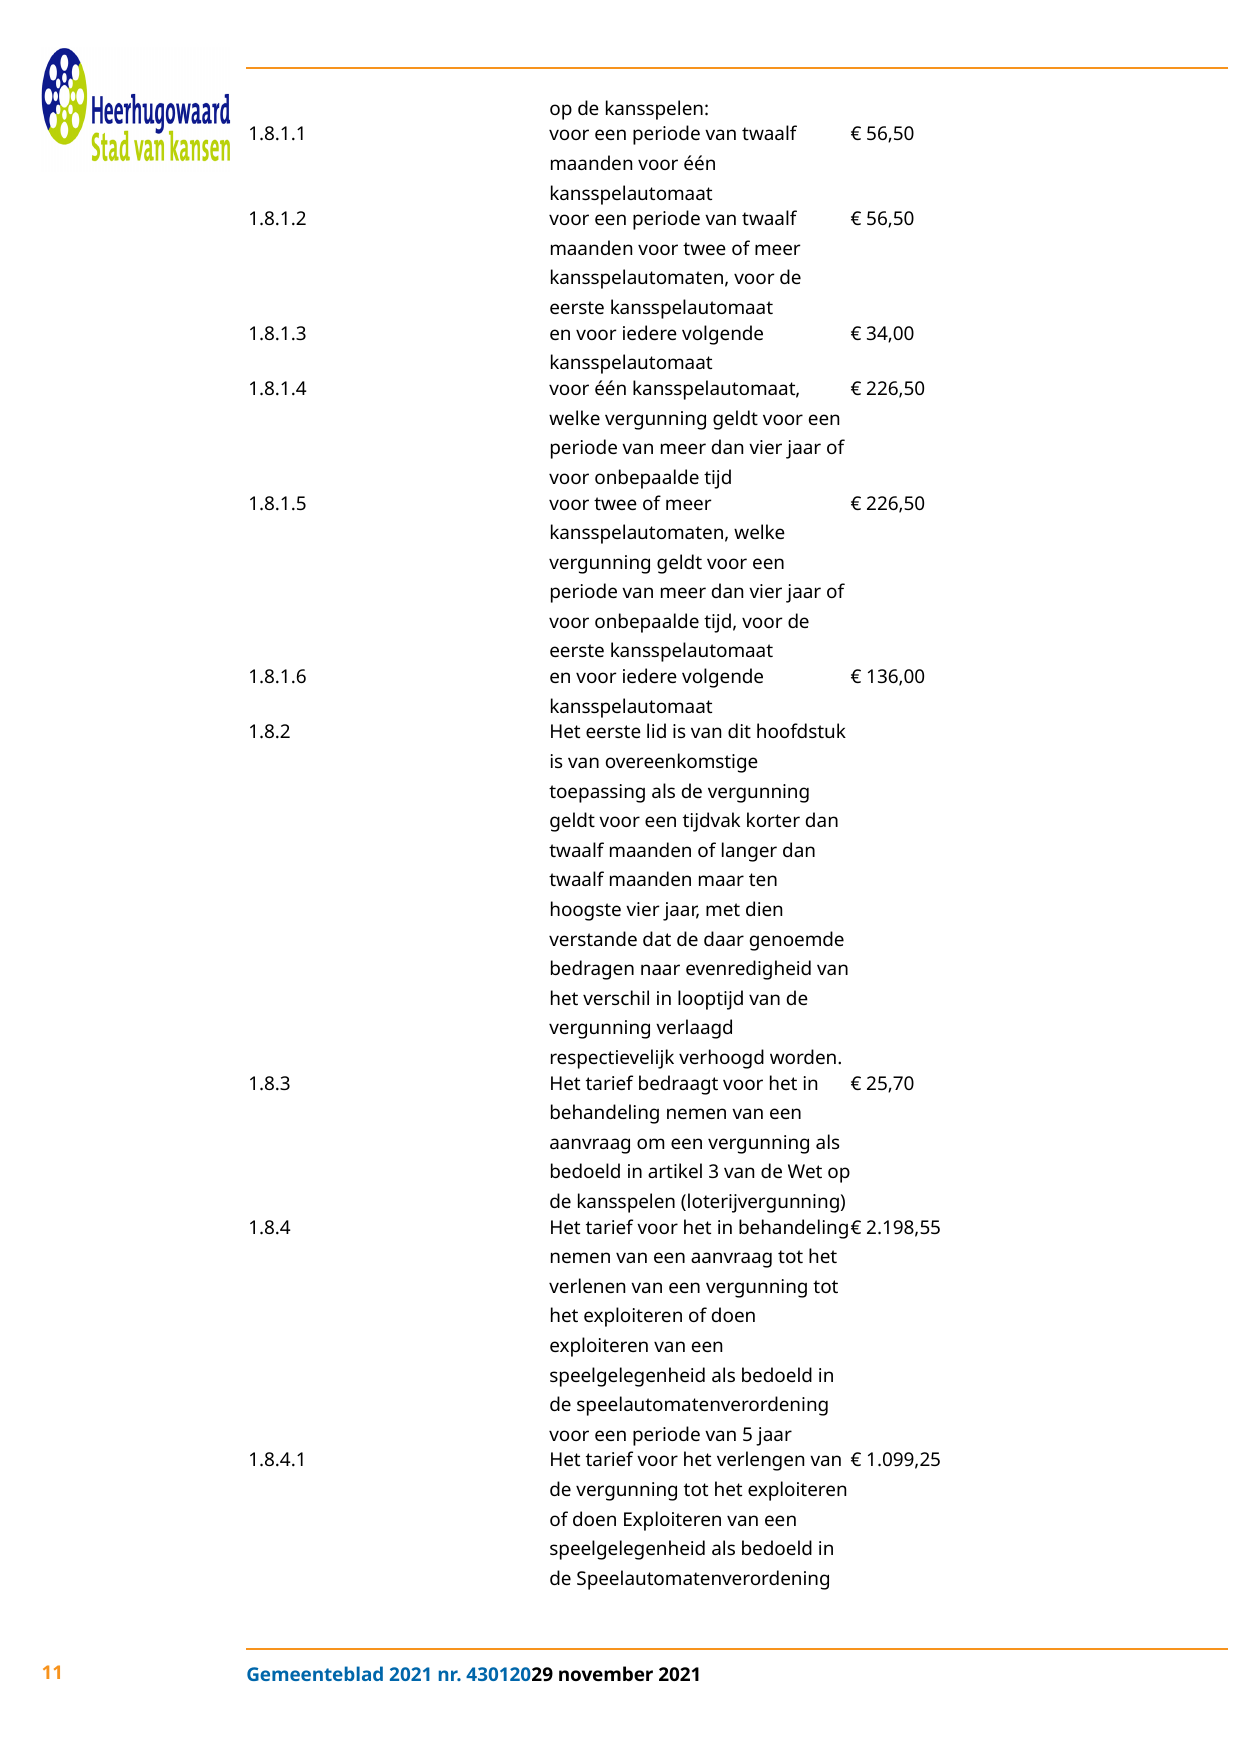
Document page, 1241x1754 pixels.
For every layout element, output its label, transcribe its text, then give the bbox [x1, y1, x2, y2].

table_cell voor een periode van twaalf maanden voor één kansspelautomaat [549, 121, 850, 205]
table_cell 1.8.4.1 [248, 1447, 549, 1591]
table_cell € 34,00 [850, 320, 1152, 375]
table_cell voor één kansspelautomaat, welke vergunning geldt voor een periode van meer dan vier jaar of voor onbepaalde tijd [549, 375, 850, 490]
picture [41, 47, 231, 172]
table_cell 1.8.3 [248, 1070, 549, 1214]
table_cell [850, 95, 1152, 121]
table_cell op de kansspelen: [549, 95, 850, 121]
table_cell Het tarief voor het in behandeling nemen van een aanvraag tot het verlenen van een vergunning tot het exploiteren of doen exploiteren van een speelgelegenheid als bedoeld in de speelautomatenverordening voor een periode van 5 jaar [549, 1214, 850, 1447]
table_cell Het eerste lid is van dit hoofdstuk is van overeenkomstige toepassing als de vergunning geldt voor een tijdvak korter dan twaalf maanden of langer dan twaalf maanden maar ten hoogste vier jaar, met dien verstande dat de daar genoemde bedragen naar evenredigheid van het verschil in looptijd van de vergunning verlaagd respectievelijk verhoogd worden. [549, 719, 850, 1070]
table_cell € 56,50 [850, 205, 1152, 320]
table_cell € 2.198,55 [850, 1214, 1152, 1447]
table_cell € 226,50 [850, 375, 1152, 490]
table_cell 1.8.1.5 [248, 490, 549, 663]
table_cell € 25,70 [850, 1070, 1152, 1214]
table_cell [248, 95, 549, 121]
table_cell 1.8.4 [248, 1214, 549, 1447]
table_cell € 56,50 [850, 121, 1152, 205]
table_cell € 136,00 [850, 663, 1152, 719]
table_cell Het tarief bedraagt voor het in behandeling nemen van een aanvraag om een vergunning als bedoeld in artikel 3 van de Wet op de kansspelen (loterijvergunning) [549, 1070, 850, 1214]
table_cell [850, 719, 1152, 1070]
table_cell 1.8.1.3 [248, 320, 549, 375]
table_cell voor twee of meer kansspelautomaten, welke vergunning geldt voor een periode van meer dan vier jaar of voor onbepaalde tijd, voor de eerste kansspelautomaat [549, 490, 850, 663]
table_cell 1.8.1.2 [248, 205, 549, 320]
table_cell en voor iedere volgende kansspelautomaat [549, 320, 850, 375]
table_cell 1.8.1.1 [248, 121, 549, 205]
table_cell 1.8.1.6 [248, 663, 549, 719]
table_cell € 1.099,25 [850, 1447, 1152, 1591]
table_cell voor een periode van twaalf maanden voor twee of meer kansspelautomaten, voor de eerste kansspelautomaat [549, 205, 850, 320]
table_cell 1.8.2 [248, 719, 549, 1070]
table_cell € 226,50 [850, 490, 1152, 663]
table_cell en voor iedere volgende kansspelautomaat [549, 663, 850, 719]
table_cell 1.8.1.4 [248, 375, 549, 490]
table_cell Het tarief voor het verlengen van de vergunning tot het exploiteren of doen Exploiteren van een speelgelegenheid als bedoeld in de Speelautomatenverordening [549, 1447, 850, 1591]
